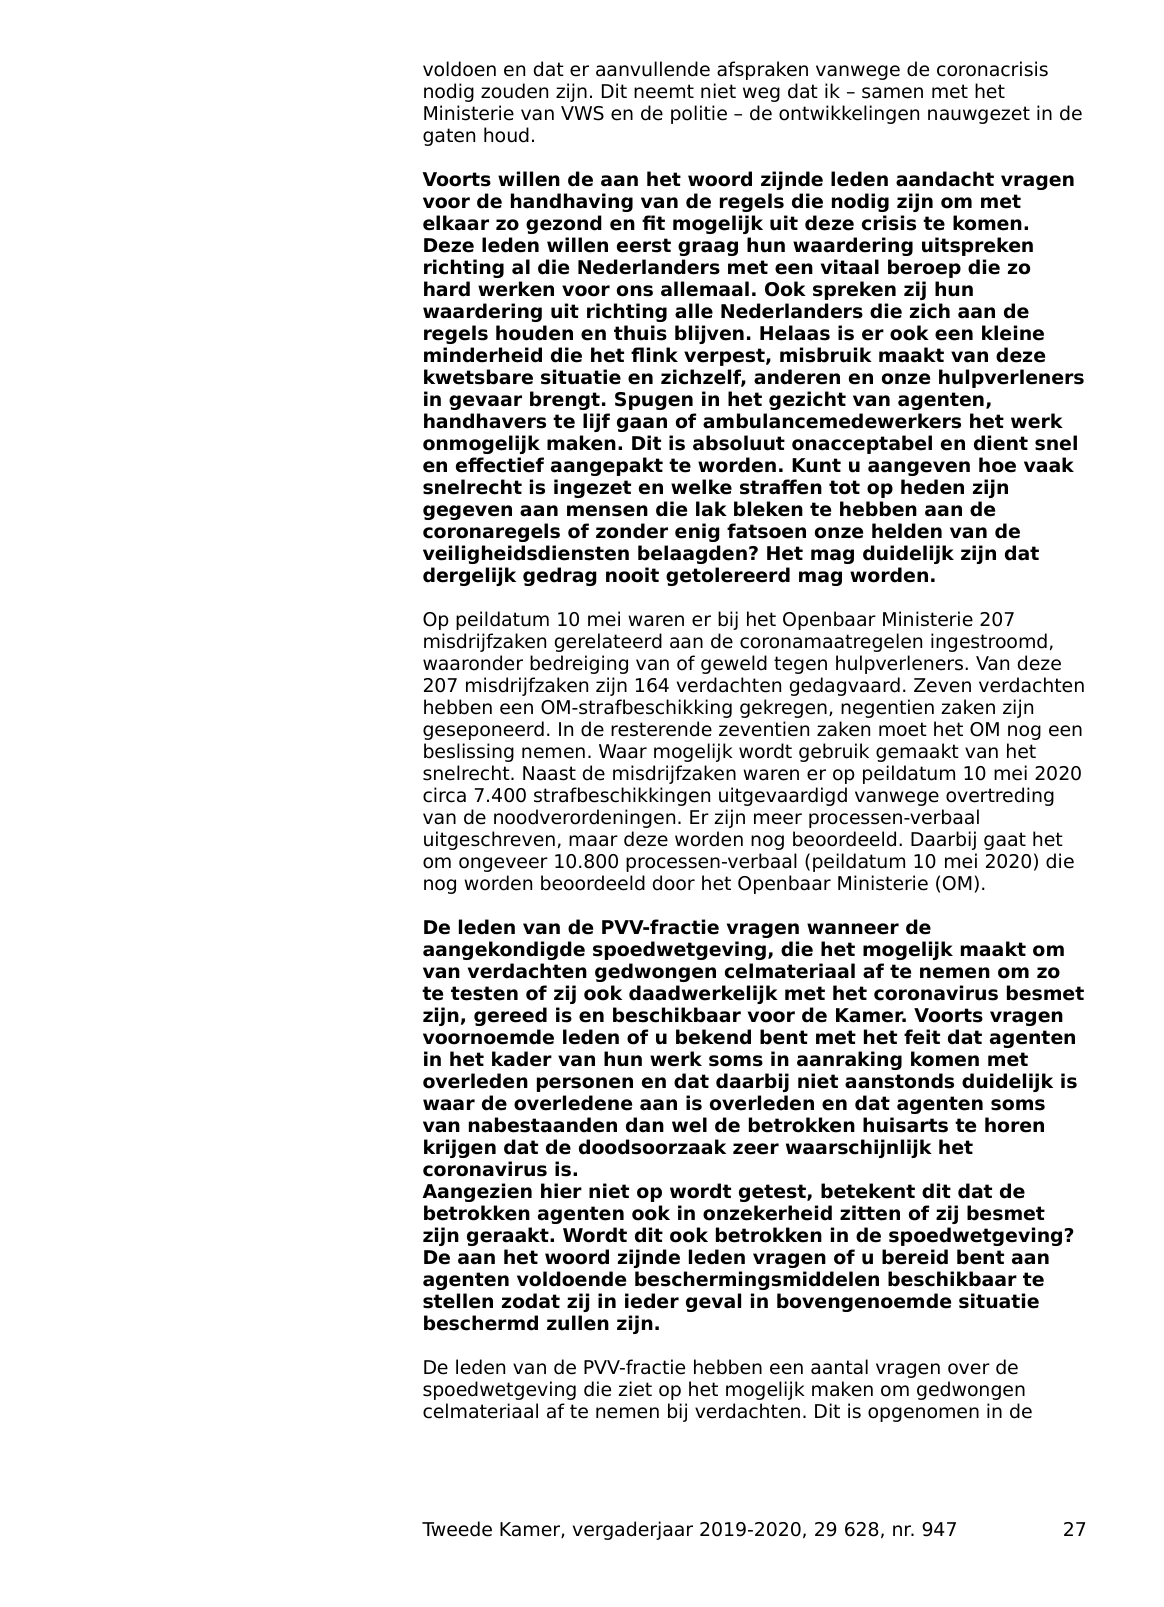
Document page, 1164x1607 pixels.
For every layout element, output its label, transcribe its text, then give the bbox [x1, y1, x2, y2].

text De leden van de PVV-fractie hebben een aantal vragen over de spoedwetgeving die ziet op het mogelijk maken om gedwongen celmateriaal af te nemen bij verdachten. Dit is opgenomen in de [422, 1357, 1087, 1423]
text voldoen en dat er aanvullende afspraken vanwege de coronacrisis nodig zouden zijn. Dit neemt niet weg dat ik – samen met het Ministerie van VWS en de politie – de ontwikkelingen nauwgezet in de gaten houd. [422, 59, 1087, 147]
text Voorts willen de aan het woord zijnde leden aandacht vragen voor de handhaving van de regels die nodig zijn om met elkaar zo gezond en fit mogelijk uit deze crisis te komen. Deze leden willen eerst graag hun waardering uitspreken richting al die Nederlanders met een vitaal beroep die zo hard werken voor ons allemaal. Ook spreken zij hun waardering uit richting alle Nederlanders die zich aan de regels houden en thuis blijven. Helaas is er ook een kleine minderheid die het flink verpest, misbruik maakt van deze kwetsbare situatie en zichzelf, anderen en onze hulpverleners in gevaar brengt. Spugen in het gezicht van agenten, handhavers te lijf gaan of ambulancemedewerkers het werk onmogelijk maken. Dit is absoluut onacceptabel en dient snel en effectief aangepakt te worden. Kunt u aangeven hoe vaak snelrecht is ingezet en welke straffen tot op heden zijn gegeven aan mensen die lak bleken te hebben aan de coronaregels of zonder enig fatsoen onze helden van de veiligheidsdiensten belaagden? Het mag duidelijk zijn dat dergelijk gedrag nooit getolereerd mag worden. [422, 169, 1087, 587]
text Op peildatum 10 mei waren er bij het Openbaar Ministerie 207 misdrijfzaken gerelateerd aan de coronamaatregelen ingestroomd, waaronder bedreiging van of geweld tegen hulpverleners. Van deze 207 misdrijfzaken zijn 164 verdachten gedagvaard. Zeven verdachten hebben een OM-strafbeschikking gekregen, negentien zaken zijn geseponeerd. In de resterende zeventien zaken moet het OM nog een beslissing nemen. Waar mogelijk wordt gebruik gemaakt van het snelrecht. Naast de misdrijfzaken waren er op peildatum 10 mei 2020 circa 7.400 strafbeschikkingen uitgevaardigd vanwege overtreding van de noodverordeningen. Er zijn meer processen-verbaal uitgeschreven, maar deze worden nog beoordeeld. Daarbij gaat het om ongeveer 10.800 processen-verbaal (peildatum 10 mei 2020) die nog worden beoordeeld door het Openbaar Ministerie (OM). [422, 609, 1087, 895]
text De leden van de PVV-fractie vragen wanneer de aangekondigde spoedwetgeving, die het mogelijk maakt om van verdachten gedwongen celmateriaal af te nemen om zo te testen of zij ook daadwerkelijk met het coronavirus besmet zijn, gereed is en beschikbaar voor de Kamer. Voorts vragen voornoemde leden of u bekend bent met het feit dat agenten in het kader van hun werk soms in aanraking komen met overleden personen en dat daarbij niet aanstonds duidelijk is waar de overledene aan is overleden en dat agenten soms van nabestaanden dan wel de betrokken huisarts te horen krijgen dat de doodsoorzaak zeer waarschijnlijk het coronavirus is. [422, 917, 1087, 1181]
text Aangezien hier niet op wordt getest, betekent dit dat de betrokken agenten ook in onzekerheid zitten of zij besmet zijn geraakt. Wordt dit ook betrokken in de spoedwetgeving? De aan het woord zijnde leden vragen of u bereid bent aan agenten voldoende beschermingsmiddelen beschikbaar te stellen zodat zij in ieder geval in bovengenoemde situatie beschermd zullen zijn. [422, 1181, 1087, 1334]
